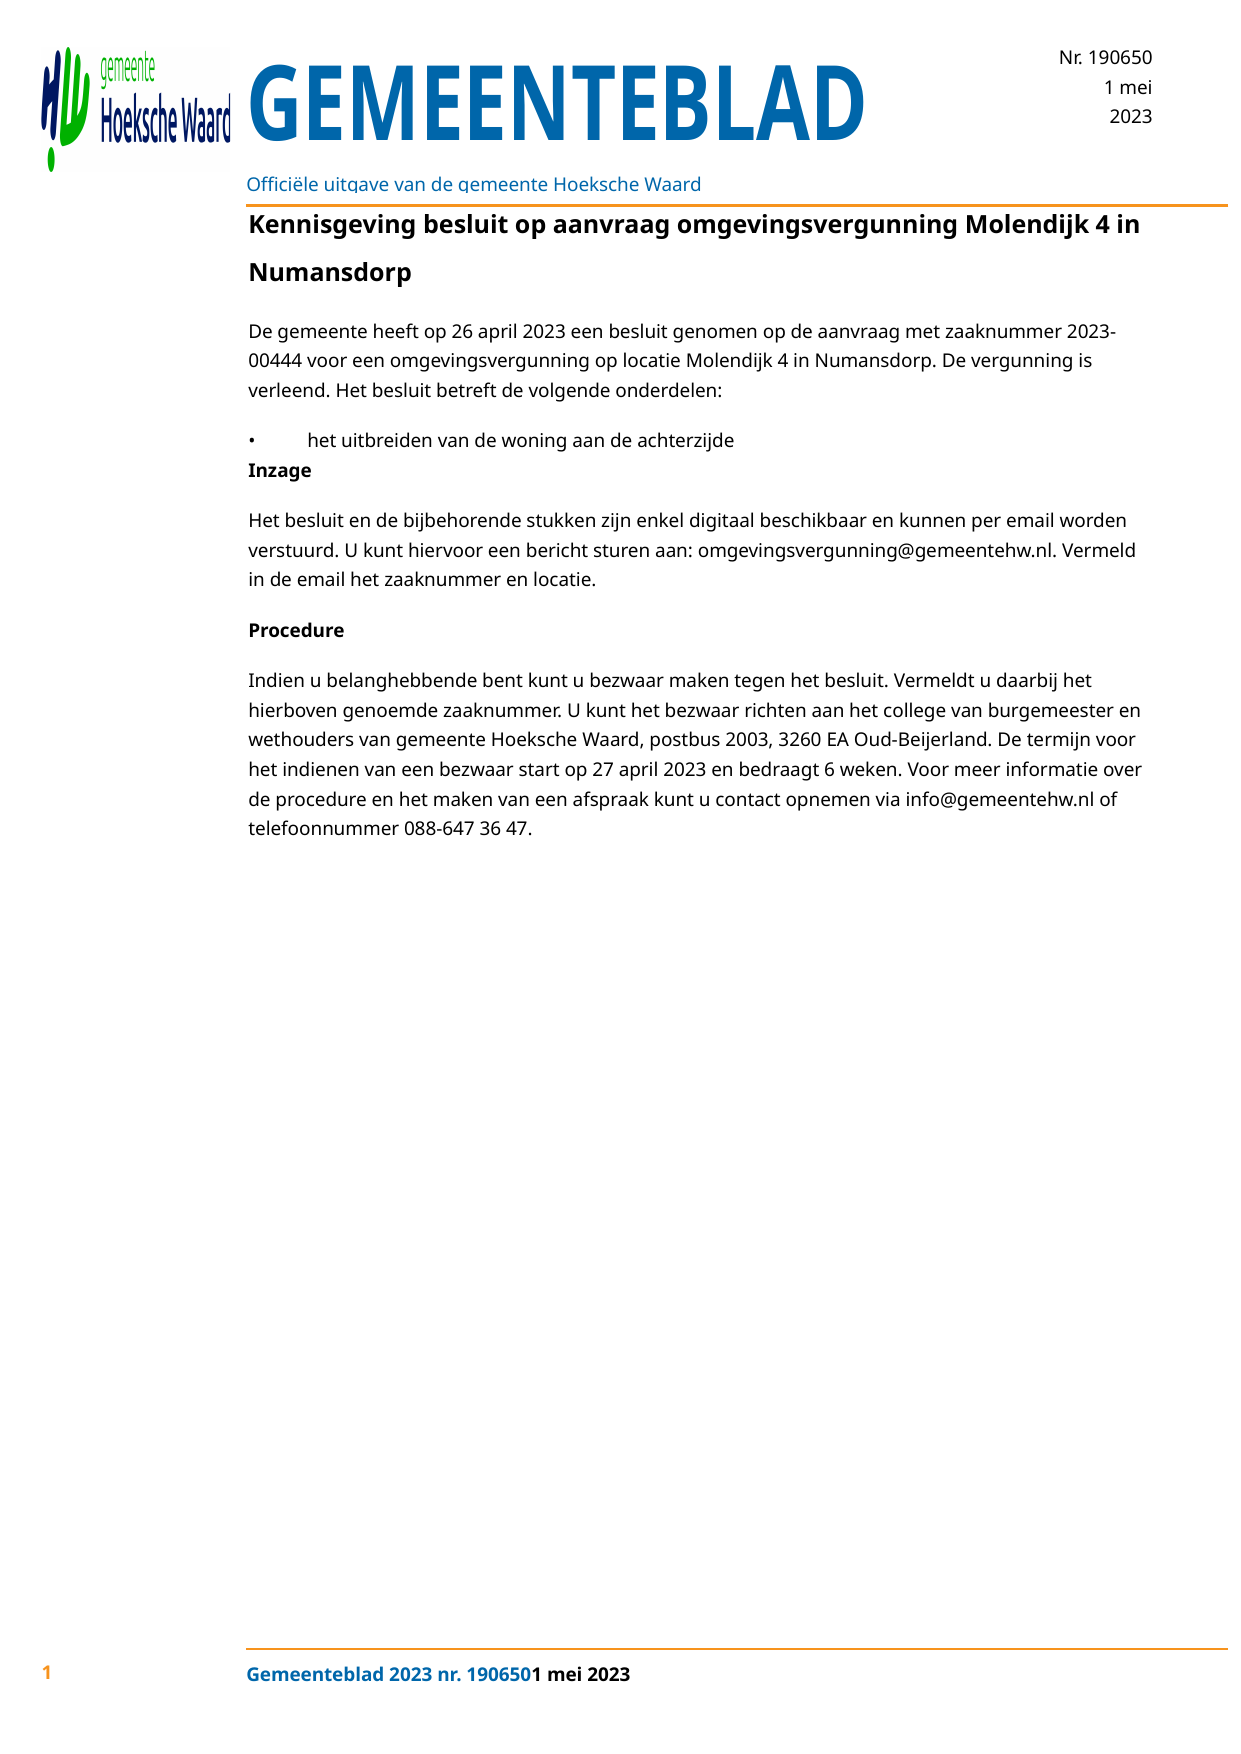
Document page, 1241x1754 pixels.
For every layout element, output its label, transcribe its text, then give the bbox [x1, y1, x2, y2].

picture [41, 47, 231, 172]
text De gemeente heeft op 26 april 2023 een besluit genomen op de aanvraag met zaaknummer 2023-00444 voor een omgevingsvergunning op locatie Molendijk 4 in Numansdorp. De vergunning is verleend. Het besluit betreft de volgende onderdelen: [248, 318, 1152, 403]
list het uitbreiden van de woning aan de achterzijde [248, 427, 1152, 453]
text Indien u belanghebbende bent kunt u bezwaar maken tegen het besluit. Vermeldt u daarbij het hierboven genoemde zaaknummer. U kunt het bezwaar richten aan het college van burgemeester en wethouders van gemeente Hoeksche Waard, postbus 2003, 3260 EA Oud-Beijerland. De termijn voor het indienen van een bezwaar start op 27 april 2023 en bedraagt 6 weken. Voor meer informatie over de procedure en het maken van een afspraak kunt u contact opnemen via info@gemeentehw.nl of telefoonnummer 088-647 36 47. [248, 667, 1152, 841]
text Inzage [248, 457, 1152, 483]
text Kennisgeving besluit op aanvraag omgevingsvergunning Molendijk 4 in Numansdorp [248, 207, 1152, 288]
text Procedure [248, 617, 1152, 643]
text Het besluit en de bijbehorende stukken zijn enkel digitaal beschikbaar en kunnen per email worden verstuurd. U kunt hiervoor een bericht sturen aan: omgevingsvergunning@gemeentehw.nl. Vermeld in de email het zaaknummer en locatie. [248, 507, 1152, 592]
